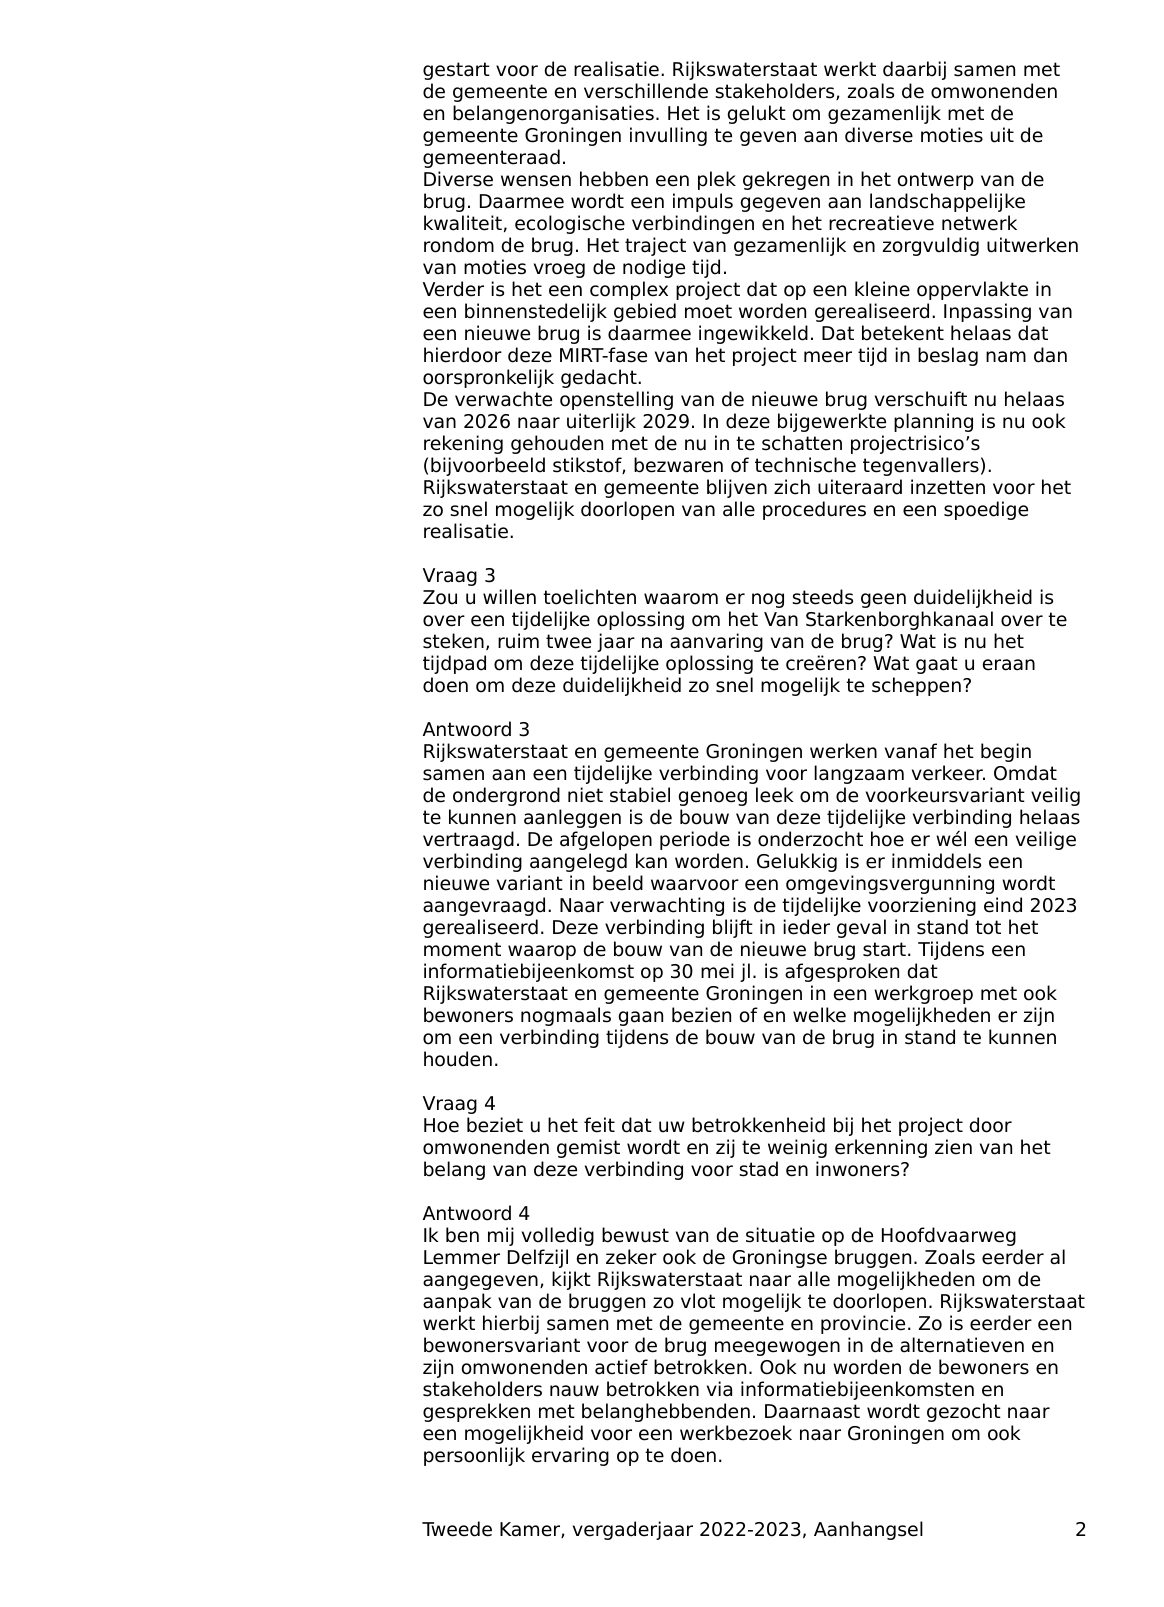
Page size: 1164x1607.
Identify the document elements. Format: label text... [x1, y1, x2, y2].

text Zou u willen toelichten waarom er nog steeds geen duidelijkheid is over een tijdelijke oplossing om het Van Starkenborghkanaal over te steken, ruim twee jaar na aanvaring van de brug? Wat is nu het tijdpad om deze tijdelijke oplossing te creëren? Wat gaat u eraan doen om deze duidelijkheid zo snel mogelijk te scheppen? [422, 587, 1087, 697]
text Ik ben mij volledig bewust van de situatie op de Hoofdvaarweg Lemmer Delfzijl en zeker ook de Groningse bruggen. Zoals eerder al aangegeven, kijkt Rijkswaterstaat naar alle mogelijkheden om de aanpak van de bruggen zo vlot mogelijk te doorlopen. Rijkswaterstaat werkt hierbij samen met de gemeente en provincie. Zo is eerder een bewonersvariant voor de brug meegewogen in de alternatieven en zijn omwonenden actief betrokken. Ook nu worden de bewoners en stakeholders nauw betrokken via informatiebijeenkomsten en gesprekken met belanghebbenden. Daarnaast wordt gezocht naar een mogelijkheid voor een werkbezoek naar Groningen om ook persoonlijk ervaring op te doen. [422, 1225, 1087, 1467]
text Vraag 4 [422, 1093, 1087, 1115]
text Vraag 3 [422, 565, 1087, 587]
text gestart voor de realisatie. Rijkswaterstaat werkt daarbij samen met de gemeente en verschillende stakeholders, zoals de omwonenden en belangenorganisaties. Het is gelukt om gezamenlijk met de gemeente Groningen invulling te geven aan diverse moties uit de gemeenteraad. [422, 59, 1087, 169]
text Diverse wensen hebben een plek gekregen in het ontwerp van de brug. Daarmee wordt een impuls gegeven aan landschappelijke kwaliteit, ecologische verbindingen en het recreatieve netwerk rondom de brug. Het traject van gezamenlijk en zorgvuldig uitwerken van moties vroeg de nodige tijd. [422, 169, 1087, 279]
text Rijkswaterstaat en gemeente Groningen werken vanaf het begin samen aan een tijdelijke verbinding voor langzaam verkeer. Omdat de ondergrond niet stabiel genoeg leek om de voorkeursvariant veilig te kunnen aanleggen is de bouw van deze tijdelijke verbinding helaas vertraagd. De afgelopen periode is onderzocht hoe er wél een veilige verbinding aangelegd kan worden. Gelukkig is er inmiddels een nieuwe variant in beeld waarvoor een omgevingsvergunning wordt aangevraagd. Naar verwachting is de tijdelijke voorziening eind 2023 gerealiseerd. Deze verbinding blijft in ieder geval in stand tot het moment waarop de bouw van de nieuwe brug start. Tijdens een informatiebijeenkomst op 30 mei jl. is afgesproken dat Rijkswaterstaat en gemeente Groningen in een werkgroep met ook bewoners nogmaals gaan bezien of en welke mogelijkheden er zijn om een verbinding tijdens de bouw van de brug in stand te kunnen houden. [422, 741, 1087, 1071]
text Antwoord 4 [422, 1203, 1087, 1225]
text De verwachte openstelling van de nieuwe brug verschuift nu helaas van 2026 naar uiterlijk 2029. In deze bijgewerkte planning is nu ook rekening gehouden met de nu in te schatten projectrisico’s (bijvoorbeeld stikstof, bezwaren of technische tegenvallers). Rijkswaterstaat en gemeente blijven zich uiteraard inzetten voor het zo snel mogelijk doorlopen van alle procedures en een spoedige realisatie. [422, 389, 1087, 543]
text Verder is het een complex project dat op een kleine oppervlakte in een binnenstedelijk gebied moet worden gerealiseerd. Inpassing van een nieuwe brug is daarmee ingewikkeld. Dat betekent helaas dat hierdoor deze MIRT-fase van het project meer tijd in beslag nam dan oorspronkelijk gedacht. [422, 279, 1087, 389]
text Hoe beziet u het feit dat uw betrokkenheid bij het project door omwonenden gemist wordt en zij te weinig erkenning zien van het belang van deze verbinding voor stad en inwoners? [422, 1115, 1087, 1181]
text Antwoord 3 [422, 719, 1087, 741]
